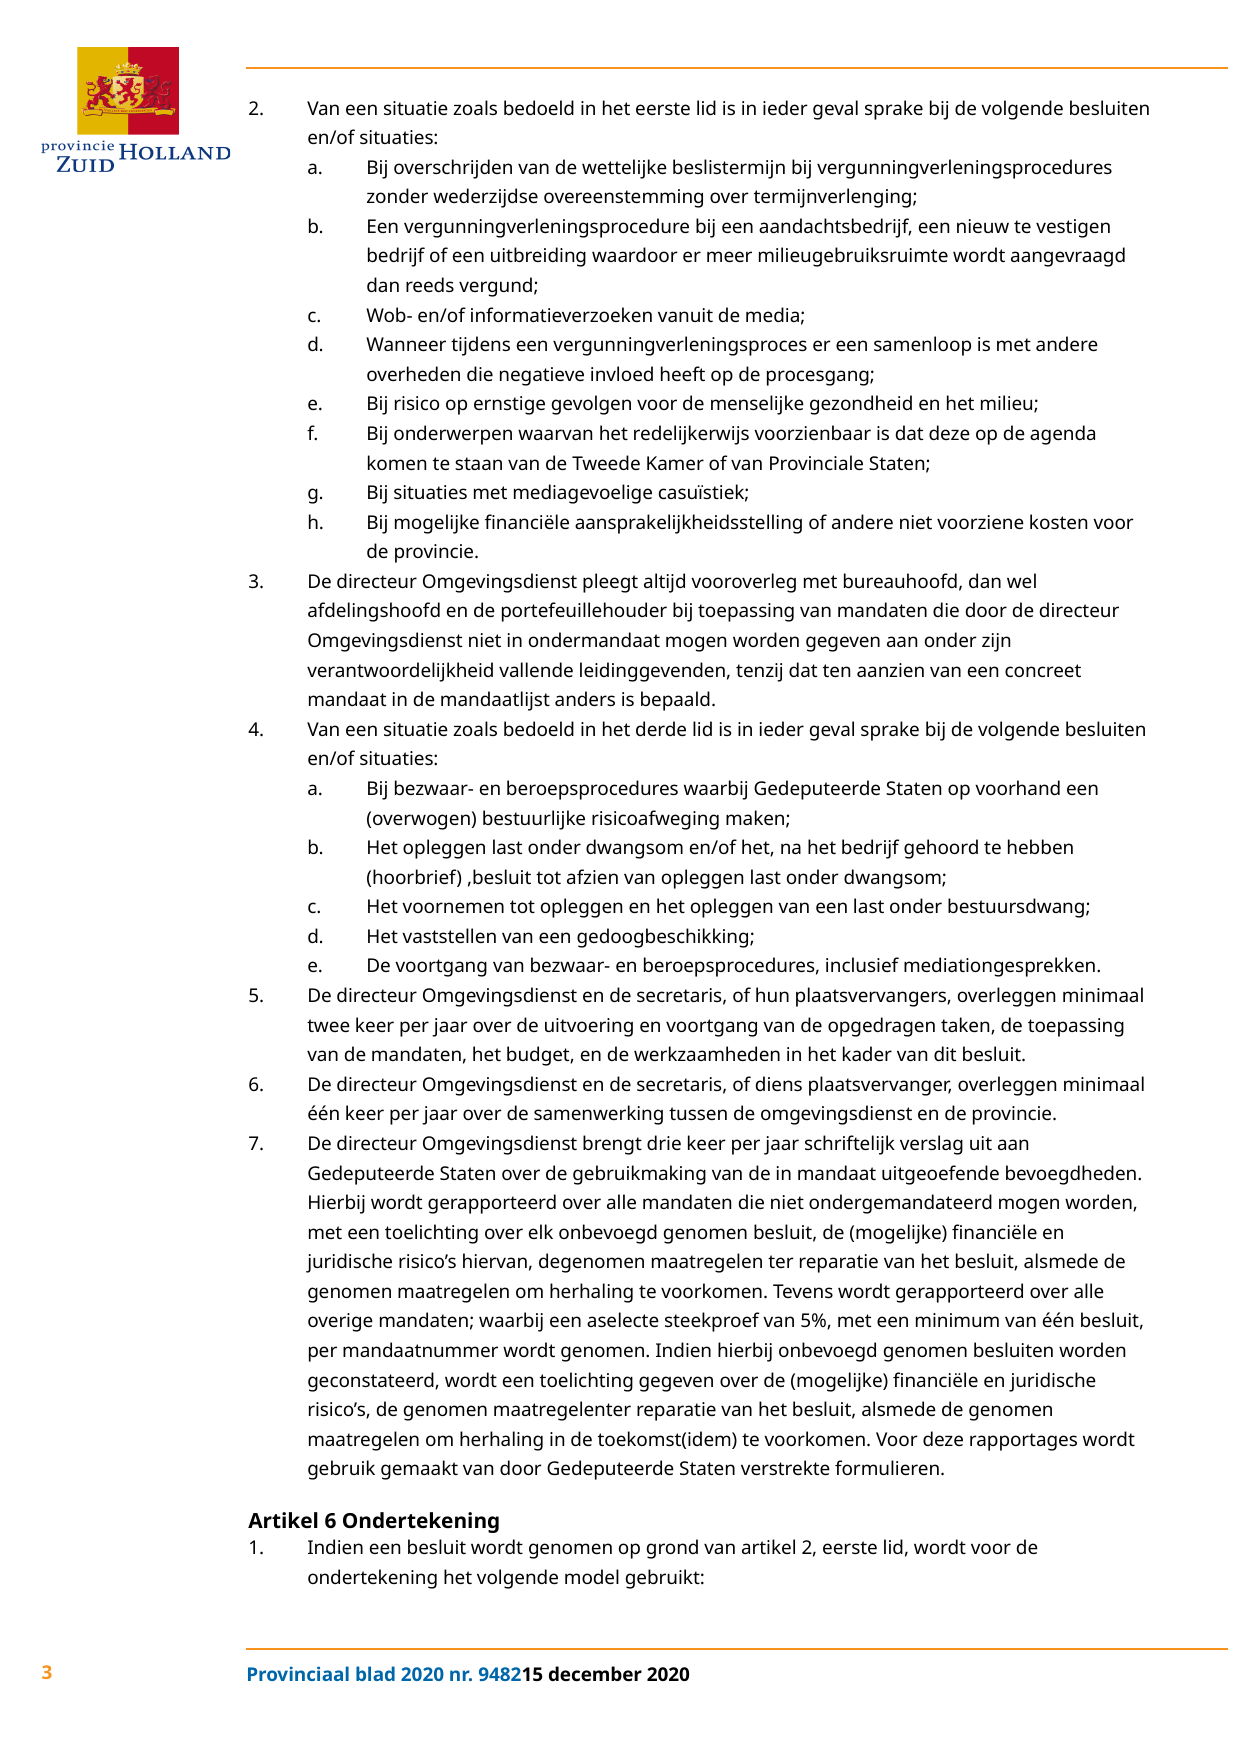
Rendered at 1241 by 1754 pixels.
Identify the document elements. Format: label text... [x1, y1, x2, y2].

list De directeur Omgevingsdienst en de secretaris, of diens plaatsvervanger, overleggen minimaal één keer per jaar over de samenwerking tussen de omgevingsdienst en de provincie. [248, 1071, 1152, 1126]
list Bij bezwaar- en beroepsprocedures waarbij Gedeputeerde Staten op voorhand een (overwogen) bestuurlijke risicoafweging maken; [307, 775, 1152, 831]
list Het voornemen tot opleggen en het opleggen van een last onder bestuursdwang; [307, 893, 1152, 919]
list Wanneer tijdens een vergunningverleningsproces er een samenloop is met andere overheden die negatieve invloed heeft op de procesgang; [307, 331, 1152, 387]
list Van een situatie zoals bedoeld in het eerste lid is in ieder geval sprake bij de volgende besluiten en/of situaties: [248, 95, 1152, 150]
list De directeur Omgevingsdienst brengt drie keer per jaar schriftelijk verslag uit aan Gedeputeerde Staten over de gebruikmaking van de in mandaat uitgeoefende bevoegdheden. Hierbij wordt gerapporteerd over alle mandaten die niet ondergemandateerd mogen worden, met een toelichting over elk onbevoegd genomen besluit, de (mogelijke) financiële en juridische risico’s hiervan, degenomen maatregelen ter reparatie van het besluit, alsmede de genomen maatregelen om herhaling te voorkomen. Tevens wordt gerapporteerd over alle overige mandaten; waarbij een aselecte steekproef van 5%, met een minimum van één besluit, per mandaatnummer wordt genomen. Indien hierbij onbevoegd genomen besluiten worden geconstateerd, wordt een toelichting gegeven over de (mogelijke) financiële en juridische risico’s, de genomen maatregelenter reparatie van het besluit, alsmede de genomen maatregelen om herhaling in de toekomst(idem) te voorkomen. Voor deze rapportages wordt gebruik gemaakt van door Gedeputeerde Staten verstrekte formulieren. [248, 1130, 1152, 1481]
list Bij risico op ernstige gevolgen voor de menselijke gezondheid en het milieu; [307, 391, 1152, 416]
list Van een situatie zoals bedoeld in het derde lid is in ieder geval sprake bij de volgende besluiten en/of situaties: [248, 716, 1152, 771]
list De directeur Omgevingsdienst pleegt altijd vooroverleg met bureauhoofd, dan wel afdelingshoofd en de portefeuillehouder bij toepassing van mandaten die door de directeur Omgevingsdienst niet in ondermandaat mogen worden gegeven aan onder zijn verantwoordelijkheid vallende leidinggevenden, tenzij dat ten aanzien van een concreet mandaat in de mandaatlijst anders is bepaald. [248, 568, 1152, 712]
list Indien een besluit wordt genomen op grond van artikel 2, eerste lid, wordt voor de ondertekening het volgende model gebruikt: [248, 1534, 1152, 1590]
list Wob- en/of informatieverzoeken vanuit de media; [307, 302, 1152, 328]
list Bij situaties met mediagevoelige casuïstiek; [307, 479, 1152, 505]
list De directeur Omgevingsdienst en de secretaris, of hun plaatsvervangers, overleggen minimaal twee keer per jaar over de uitvoering en voortgang van de opgedragen taken, de toepassing van de mandaten, het budget, en de werkzaamheden in het kader van dit besluit. [248, 982, 1152, 1067]
picture [41, 47, 231, 172]
list Het opleggen last onder dwangsom en/of het, na het bedrijf gehoord te hebben (hoorbrief) ,besluit tot afzien van opleggen last onder dwangsom; [307, 834, 1152, 890]
list Bij overschrijden van de wettelijke beslistermijn bij vergunningverleningsprocedures zonder wederzijdse overeenstemming over termijnverlenging; [307, 154, 1152, 209]
list Het vaststellen van een gedoogbeschikking; [307, 923, 1152, 949]
list De voortgang van bezwaar- en beroepsprocedures, inclusief mediationgesprekken. [307, 953, 1152, 978]
list Een vergunningverleningsprocedure bij een aandachtsbedrijf, een nieuw te vestigen bedrijf of een uitbreiding waardoor er meer milieugebruiksruimte wordt aangevraagd dan reeds vergund; [307, 213, 1152, 298]
list Bij mogelijke financiële aansprakelijkheidsstelling of andere niet voorziene kosten voor de provincie. [307, 509, 1152, 564]
text Artikel 6 Ondertekening [248, 1506, 1152, 1534]
list Bij onderwerpen waarvan het redelijkerwijs voorzienbaar is dat deze op de agenda komen te staan van de Tweede Kamer of van Provinciale Staten; [307, 420, 1152, 476]
